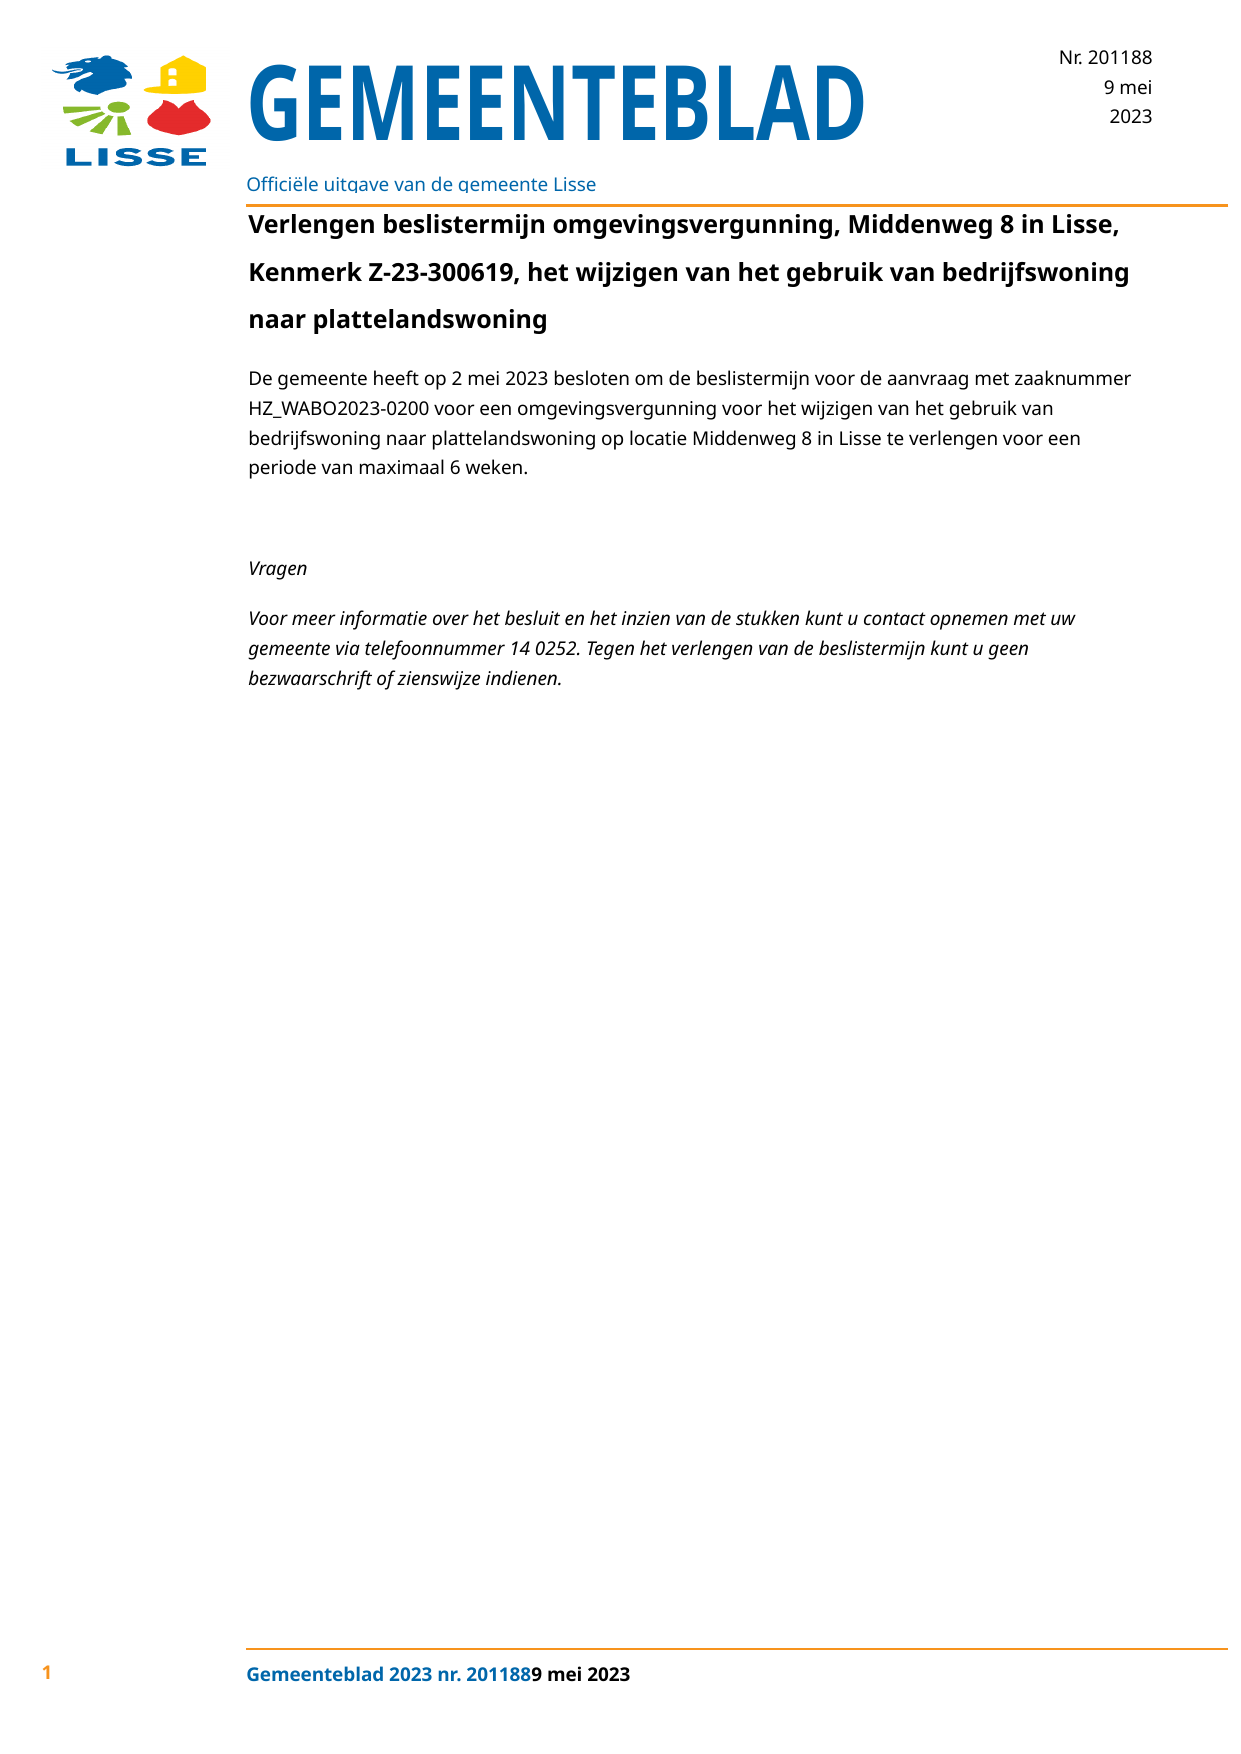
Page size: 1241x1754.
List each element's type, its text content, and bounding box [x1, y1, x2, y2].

text Vragen [248, 555, 1152, 581]
text Voor meer informatie over het besluit en het inzien van de stukken kunt u contact opnemen met uw gemeente via telefoonnummer 14 0252. Tegen het verlengen van de beslistermijn kunt u geen bezwaarschrift of zienswijze indienen. [248, 606, 1152, 690]
text Verlengen beslistermijn omgevingsvergunning, Middenweg 8 in Lisse, Kenmerk Z-23-300619, het wijzigen van het gebruik van bedrijfswoning naar plattelandswoning [248, 207, 1152, 336]
picture [41, 47, 231, 172]
text De gemeente heeft op 2 mei 2023 besloten om de beslistermijn voor de aanvraag met zaaknummer HZ_WABO2023-0200 voor een omgevingsvergunning voor het wijzigen van het gebruik van bedrijfswoning naar plattelandswoning op locatie Middenweg 8 in Lisse te verlengen voor een periode van maximaal 6 weken. [248, 366, 1152, 480]
